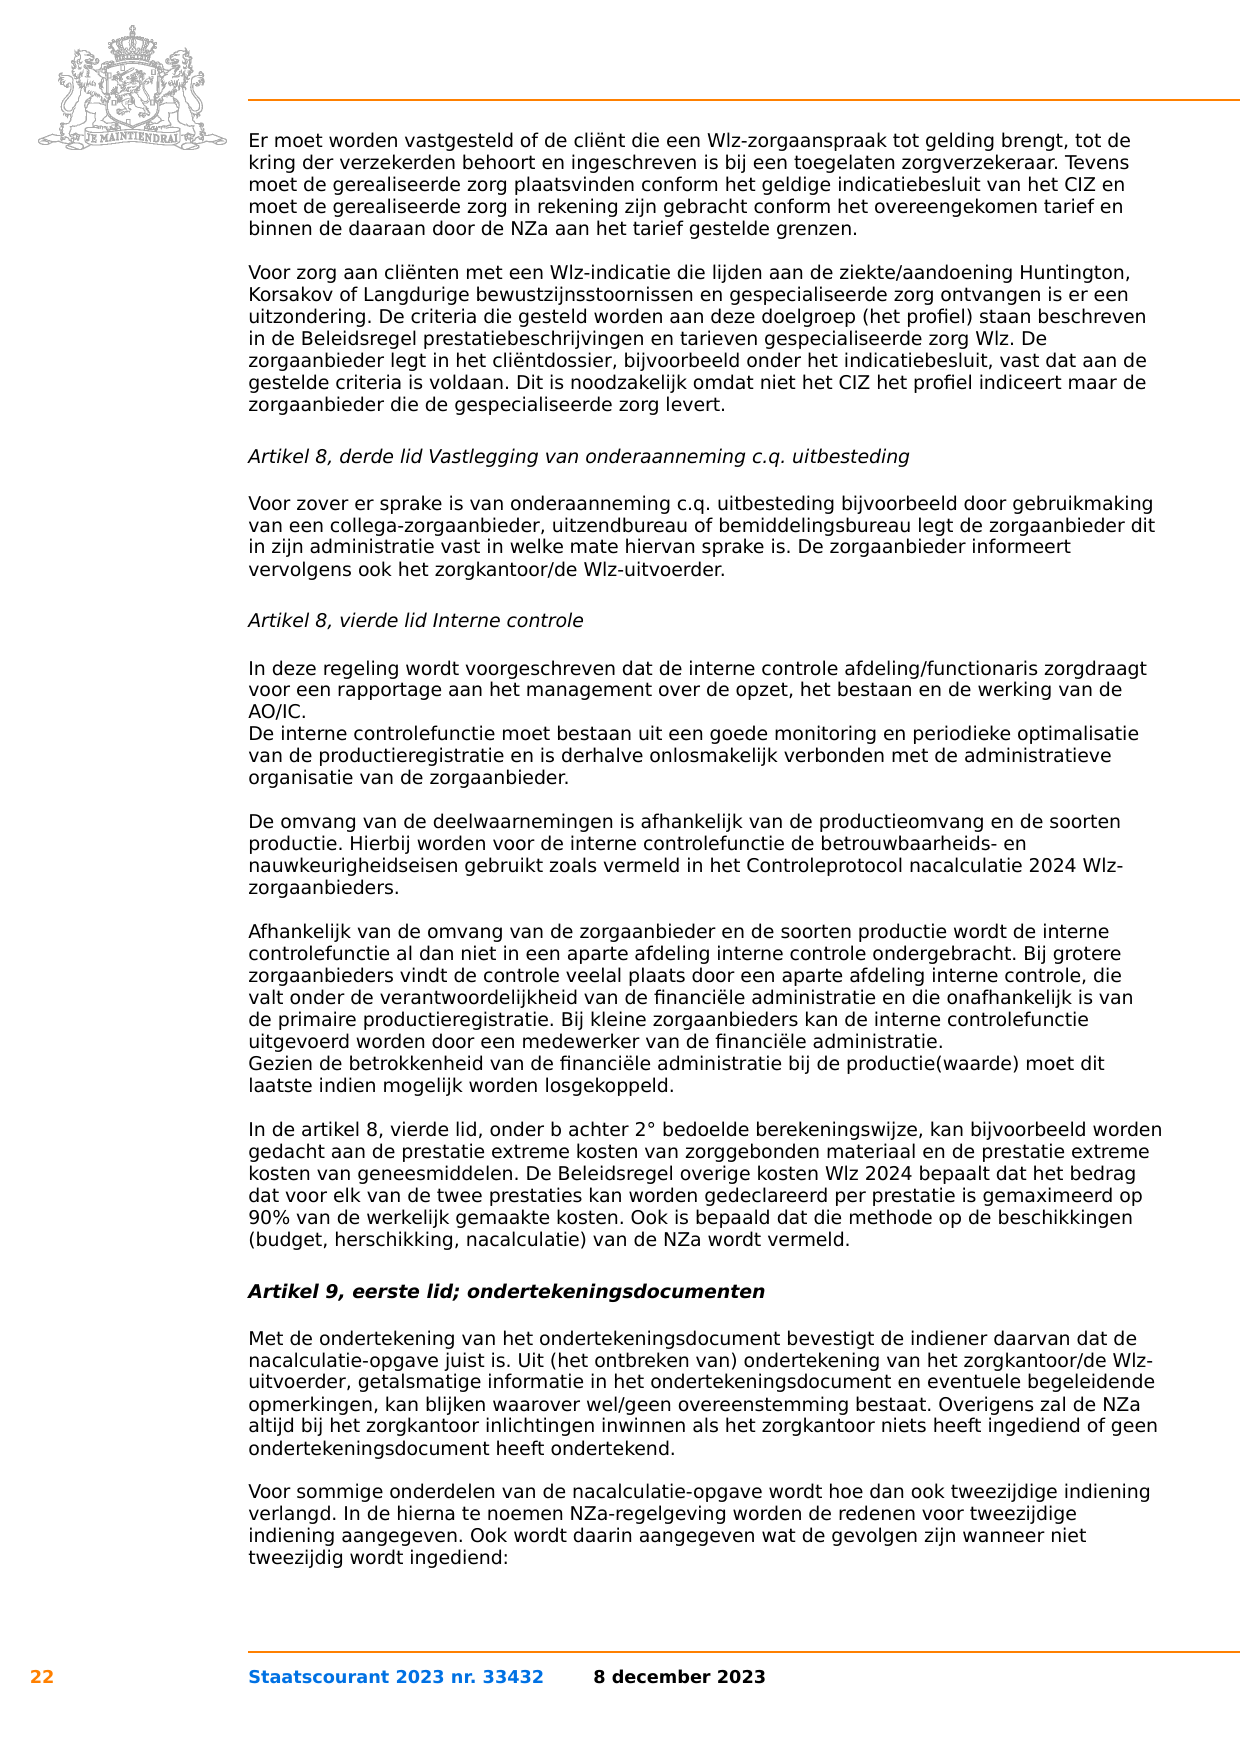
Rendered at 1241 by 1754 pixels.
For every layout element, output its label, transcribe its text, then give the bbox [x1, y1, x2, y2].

text Voor zorg aan cliënten met een Wlz-indicatie die lijden aan de ziekte/aandoening Huntington, Korsakov of Langdurige bewustzijnsstoornissen en gespecialiseerde zorg ontvangen is er een uitzondering. De criteria die gesteld worden aan deze doelgroep (het profiel) staan beschreven in de Beleidsregel prestatiebeschrijvingen en tarieven gespecialiseerde zorg Wlz. De zorgaanbieder legt in het cliëntdossier, bijvoorbeeld onder het indicatiebesluit, vast dat aan de gestelde criteria is voldaan. Dit is noodzakelijk omdat niet het CIZ het profiel indiceert maar de zorgaanbieder die de gespecialiseerde zorg levert. [248, 262, 1163, 416]
subtitle Artikel 8, vierde lid Interne controle [248, 610, 1163, 632]
subtitle Artikel 9, eerste lid; ondertekeningsdocumenten [248, 1281, 1163, 1302]
text De omvang van de deelwaarnemingen is afhankelijk van de productieomvang en de soorten productie. Hierbij worden voor de interne controlefunctie de betrouwbaarheids- en nauwkeurigheidseisen gebruikt zoals vermeld in het Controleprotocol nacalculatie 2024 Wlz-zorgaanbieders. [248, 811, 1163, 899]
text Voor zover er sprake is van onderaanneming c.q. uitbesteding bijvoorbeeld door gebruikmaking van een collega-zorgaanbieder, uitzendbureau of bemiddelingsbureau legt de zorgaanbieder dit in zijn administratie vast in welke mate hiervan sprake is. De zorgaanbieder informeert vervolgens ook het zorgkantoor/de Wlz-uitvoerder. [248, 492, 1163, 580]
text In de artikel 8, vierde lid, onder b achter 2° bedoelde berekeningswijze, kan bijvoorbeeld worden gedacht aan de prestatie extreme kosten van zorggebonden materiaal en de prestatie extreme kosten van geneesmiddelen. De Beleidsregel overige kosten Wlz 2024 bepaalt dat het bedrag dat voor elk van de twee prestaties kan worden gedeclareerd per prestatie is gemaximeerd op 90% van de werkelijk gemaakte kosten. Ook is bepaald dat die methode op de beschikkingen (budget, herschikking, nacalculatie) van de NZa wordt vermeld. [248, 1119, 1163, 1251]
subtitle Artikel 8, derde lid Vastlegging van onderaanneming c.q. uitbesteding [248, 446, 1163, 467]
text In deze regeling wordt voorgeschreven dat de interne controle afdeling/functionaris zorgdraagt voor een rapportage aan het management over de opzet, het bestaan en de werking van de AO/IC. [248, 657, 1163, 723]
text Gezien de betrokkenheid van de financiële administratie bij de productie(waarde) moet dit laatste indien mogelijk worden losgekoppeld. [248, 1053, 1163, 1097]
text Voor sommige onderdelen van de nacalculatie-opgave wordt hoe dan ook tweezijdige indiening verlangd. In de hierna te noemen NZa-regelgeving worden de redenen voor tweezijdige indiening aangegeven. Ook wordt daarin aangegeven wat de gevolgen zijn wanneer niet tweezijdig wordt ingediend: [248, 1481, 1163, 1569]
text De interne controlefunctie moet bestaan uit een goede monitoring en periodieke optimalisatie van de productieregistratie en is derhalve onlosmakelijk verbonden met de administratieve organisatie van de zorgaanbieder. [248, 723, 1163, 789]
text Er moet worden vastgesteld of de cliënt die een Wlz-zorgaanspraak tot gelding brengt, tot de kring der verzekerden behoort en ingeschreven is bij een toegelaten zorgverzekeraar. Tevens moet de gerealiseerde zorg plaatsvinden conform het geldige indicatiebesluit van het CIZ en moet de gerealiseerde zorg in rekening zijn gebracht conform het overeengekomen tarief en binnen de daaraan door de NZa aan het tarief gestelde grenzen. [248, 130, 1163, 240]
text Met de ondertekening van het ondertekeningsdocument bevestigt de indiener daarvan dat de nacalculatie-opgave juist is. Uit (het ontbreken van) ondertekening van het zorgkantoor/de Wlz-uitvoerder, getalsmatige informatie in het ondertekeningsdocument en eventuele begeleidende opmerkingen, kan blijken waarover wel/geen overeenstemming bestaat. Overigens zal de NZa altijd bij het zorgkantoor inlichtingen inwinnen als het zorgkantoor niets heeft ingediend of geen ondertekeningsdocument heeft ondertekend. [248, 1327, 1163, 1459]
text Afhankelijk van de omvang van de zorgaanbieder en de soorten productie wordt de interne controlefunctie al dan niet in een aparte afdeling interne controle ondergebracht. Bij grotere zorgaanbieders vindt de controle veelal plaats door een aparte afdeling interne controle, die valt onder de verantwoordelijkheid van de financiële administratie en die onafhankelijk is van de primaire productieregistratie. Bij kleine zorgaanbieders kan de interne controlefunctie uitgevoerd worden door een medewerker van de financiële administratie. [248, 921, 1163, 1053]
picture [38, 25, 227, 150]
